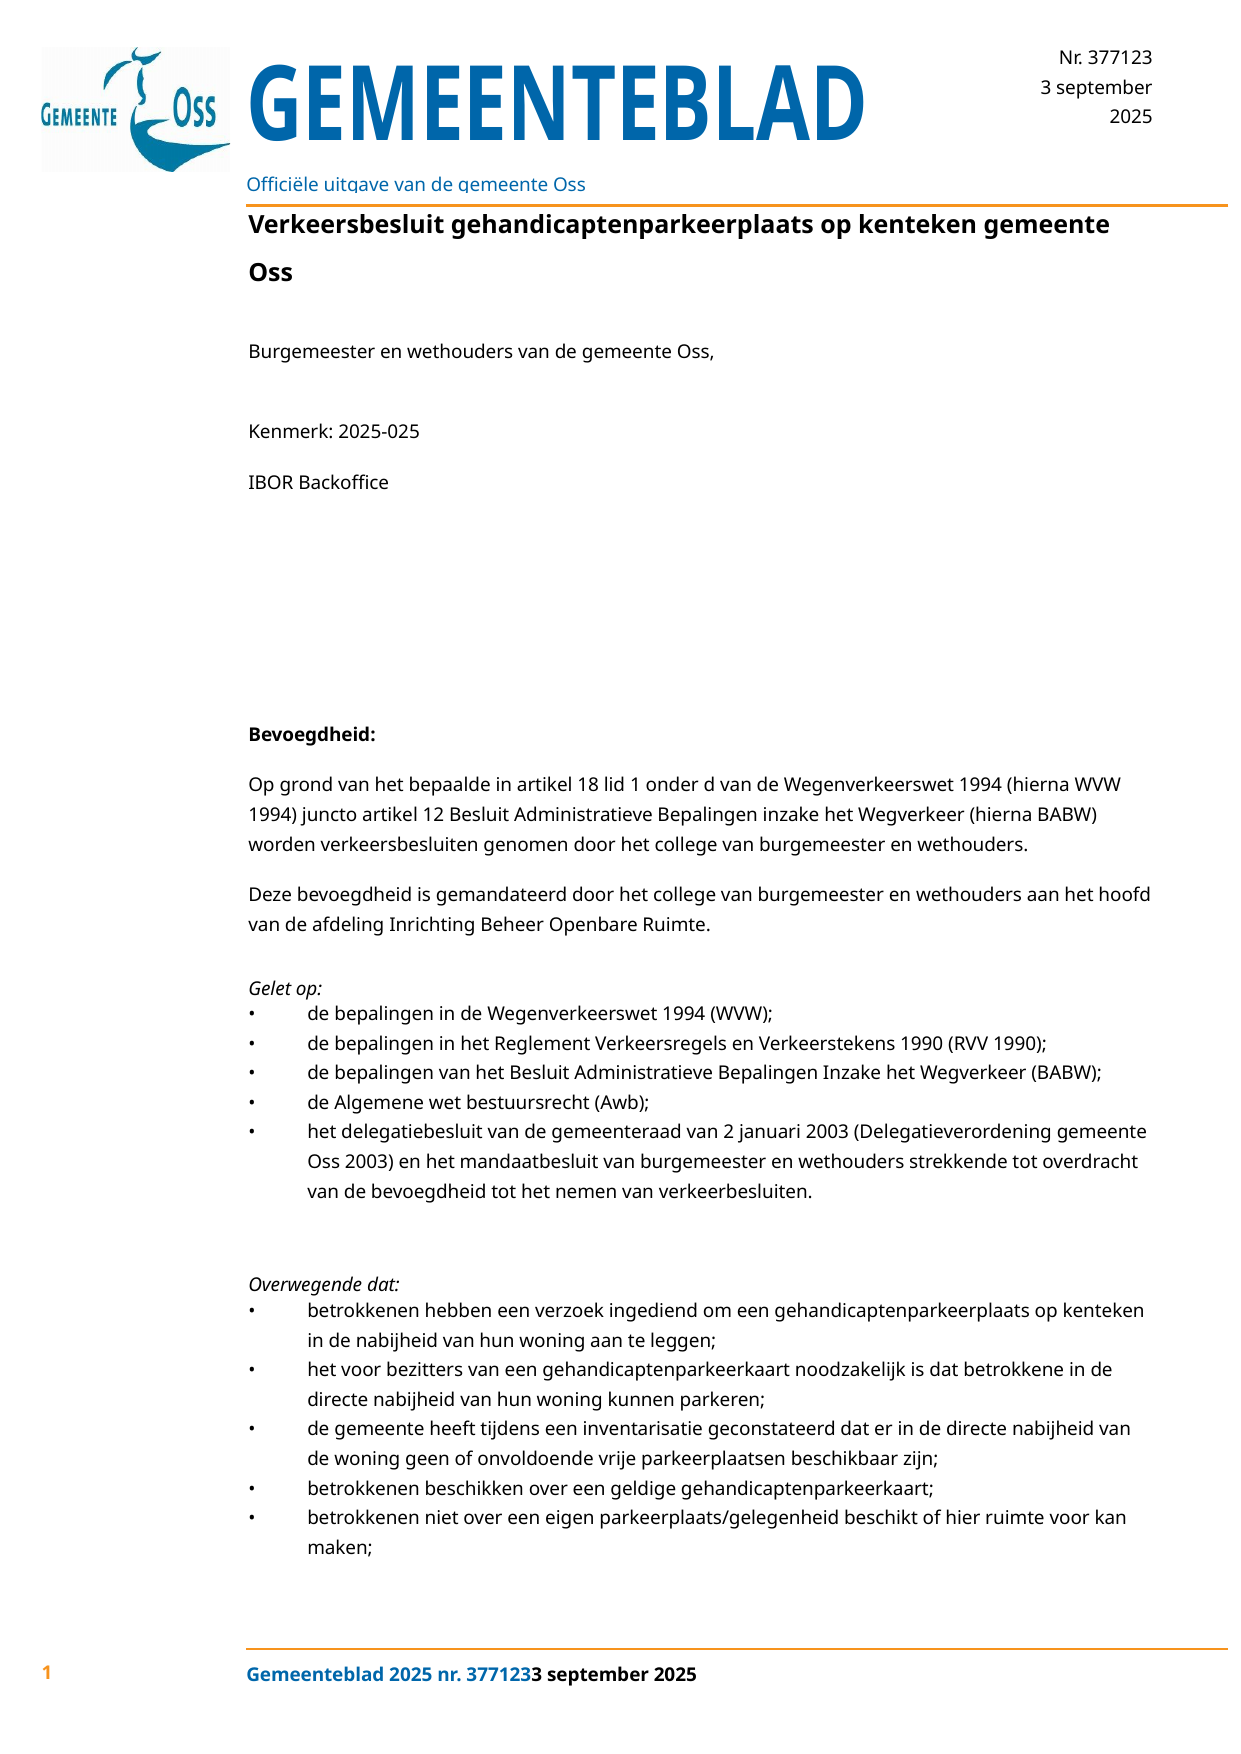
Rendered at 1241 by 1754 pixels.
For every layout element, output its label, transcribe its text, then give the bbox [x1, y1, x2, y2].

list de Algemene wet bestuursrecht (Awb); [248, 1089, 1152, 1115]
text Burgemeester en wethouders van de gemeente Oss, [248, 339, 1152, 364]
text Deze bevoegdheid is gemandateerd door het college van burgemeester en wethouders aan het hoofd van de afdeling Inrichting Beheer Openbare Ruimte. [248, 881, 1152, 936]
list betrokkenen niet over een eigen parkeerplaats/gelegenheid beschikt of hier ruimte voor kan maken; [248, 1504, 1152, 1559]
text Bevoegdheid: [248, 721, 1152, 747]
list betrokkenen beschikken over een geldige gehandicaptenparkeerkaart; [248, 1475, 1152, 1500]
text Verkeersbesluit gehandicaptenparkeerplaats op kenteken gemeente Oss [248, 207, 1152, 288]
list betrokkenen hebben een verzoek ingediend om een gehandicaptenparkeerplaats op kenteken in de nabijheid van hun woning aan te leggen; [248, 1297, 1152, 1352]
text Op grond van het bepaalde in artikel 18 lid 1 onder d van de Wegenverkeerswet 1994 (hierna WVW 1994) juncto artikel 12 Besluit Administratieve Bepalingen inzake het Wegverkeer (hierna BABW) worden verkeersbesluiten genomen door het college van burgemeester en wethouders. [248, 772, 1152, 856]
text Gelet op: [248, 975, 1152, 1000]
text Overwegende dat: [248, 1271, 1152, 1297]
list de bepalingen in het Reglement Verkeersregels en Verkeerstekens 1990 (RVV 1990); [248, 1030, 1152, 1056]
text IBOR Backoffice [248, 469, 1152, 495]
list het delegatiebesluit van de gemeenteraad van 2 januari 2003 (Delegatieverordening gemeente Oss 2003) en het mandaatbesluit van burgemeester en wethouders strekkende tot overdracht van de bevoegdheid tot het nemen van verkeerbesluiten. [248, 1119, 1152, 1204]
picture [41, 47, 231, 172]
text Kenmerk: 2025-025 [248, 419, 1152, 444]
list het voor bezitters van een gehandicaptenparkeerkaart noodzakelijk is dat betrokkene in de directe nabijheid van hun woning kunnen parkeren; [248, 1356, 1152, 1412]
list de bepalingen in de Wegenverkeerswet 1994 (WVW); [248, 1000, 1152, 1026]
list de gemeente heeft tijdens een inventarisatie geconstateerd dat er in de directe nabijheid van de woning geen of onvoldoende vrije parkeerplaatsen beschikbaar zijn; [248, 1416, 1152, 1471]
list de bepalingen van het Besluit Administratieve Bepalingen Inzake het Wegverkeer (BABW); [248, 1059, 1152, 1085]
